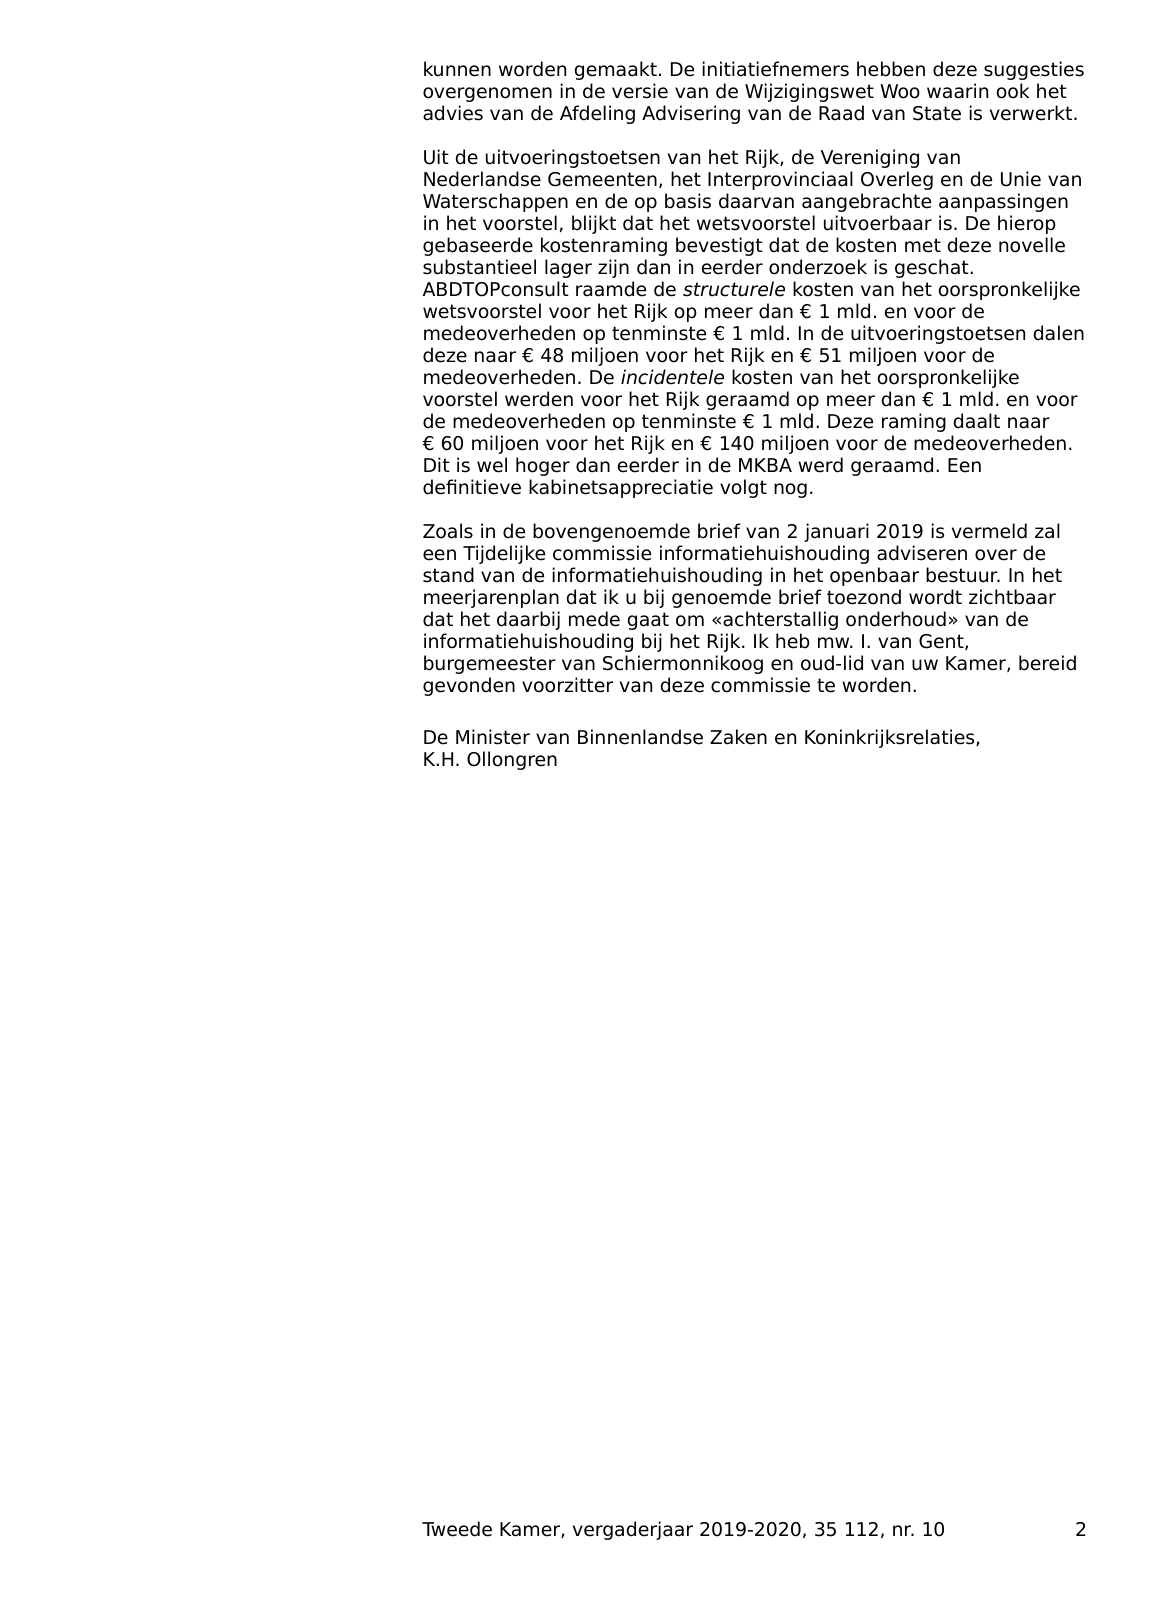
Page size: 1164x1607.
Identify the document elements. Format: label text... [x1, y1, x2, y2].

text Zoals in de bovengenoemde brief van 2 januari 2019 is vermeld zal een Tijdelijke commissie informatiehuishouding adviseren over de stand van de informatiehuishouding in het openbaar bestuur. In het meerjarenplan dat ik u bij genoemde brief toezond wordt zichtbaar dat het daarbij mede gaat om «achterstallig onderhoud» van de informatiehuishouding bij het Rijk. Ik heb mw. I. van Gent, burgemeester van Schiermonnikoog en oud-lid van uw Kamer, bereid gevonden voorzitter van deze commissie te worden. [422, 521, 1087, 697]
text kunnen worden gemaakt. De initiatiefnemers hebben deze suggesties overgenomen in de versie van de Wijzigingswet Woo waarin ook het advies van de Afdeling Advisering van de Raad van State is verwerkt. [422, 59, 1087, 125]
text Uit de uitvoeringstoetsen van het Rijk, de Vereniging van Nederlandse Gemeenten, het Interprovinciaal Overleg en de Unie van Waterschappen en de op basis daarvan aangebrachte aanpassingen in het voorstel, blijkt dat het wetsvoorstel uitvoerbaar is. De hierop gebaseerde kostenraming bevestigt dat de kosten met deze novelle substantieel lager zijn dan in eerder onderzoek is geschat. ABDTOPconsult raamde de structurele kosten van het oorspronkelijke wetsvoorstel voor het Rijk op meer dan € 1 mld. en voor de medeoverheden op tenminste € 1 mld. In de uitvoeringstoetsen dalen deze naar € 48 miljoen voor het Rijk en € 51 miljoen voor de medeoverheden. De incidentele kosten van het oorspronkelijke voorstel werden voor het Rijk geraamd op meer dan € 1 mld. en voor de medeoverheden op tenminste € 1 mld. Deze raming daalt naar € 60 miljoen voor het Rijk en € 140 miljoen voor de medeoverheden. Dit is wel hoger dan eerder in de MKBA werd geraamd. Een definitieve kabinetsappreciatie volgt nog. [422, 147, 1087, 499]
text De Minister van Binnenlandse Zaken en Koninkrijksrelaties, K.H. Ollongren [422, 727, 1087, 771]
